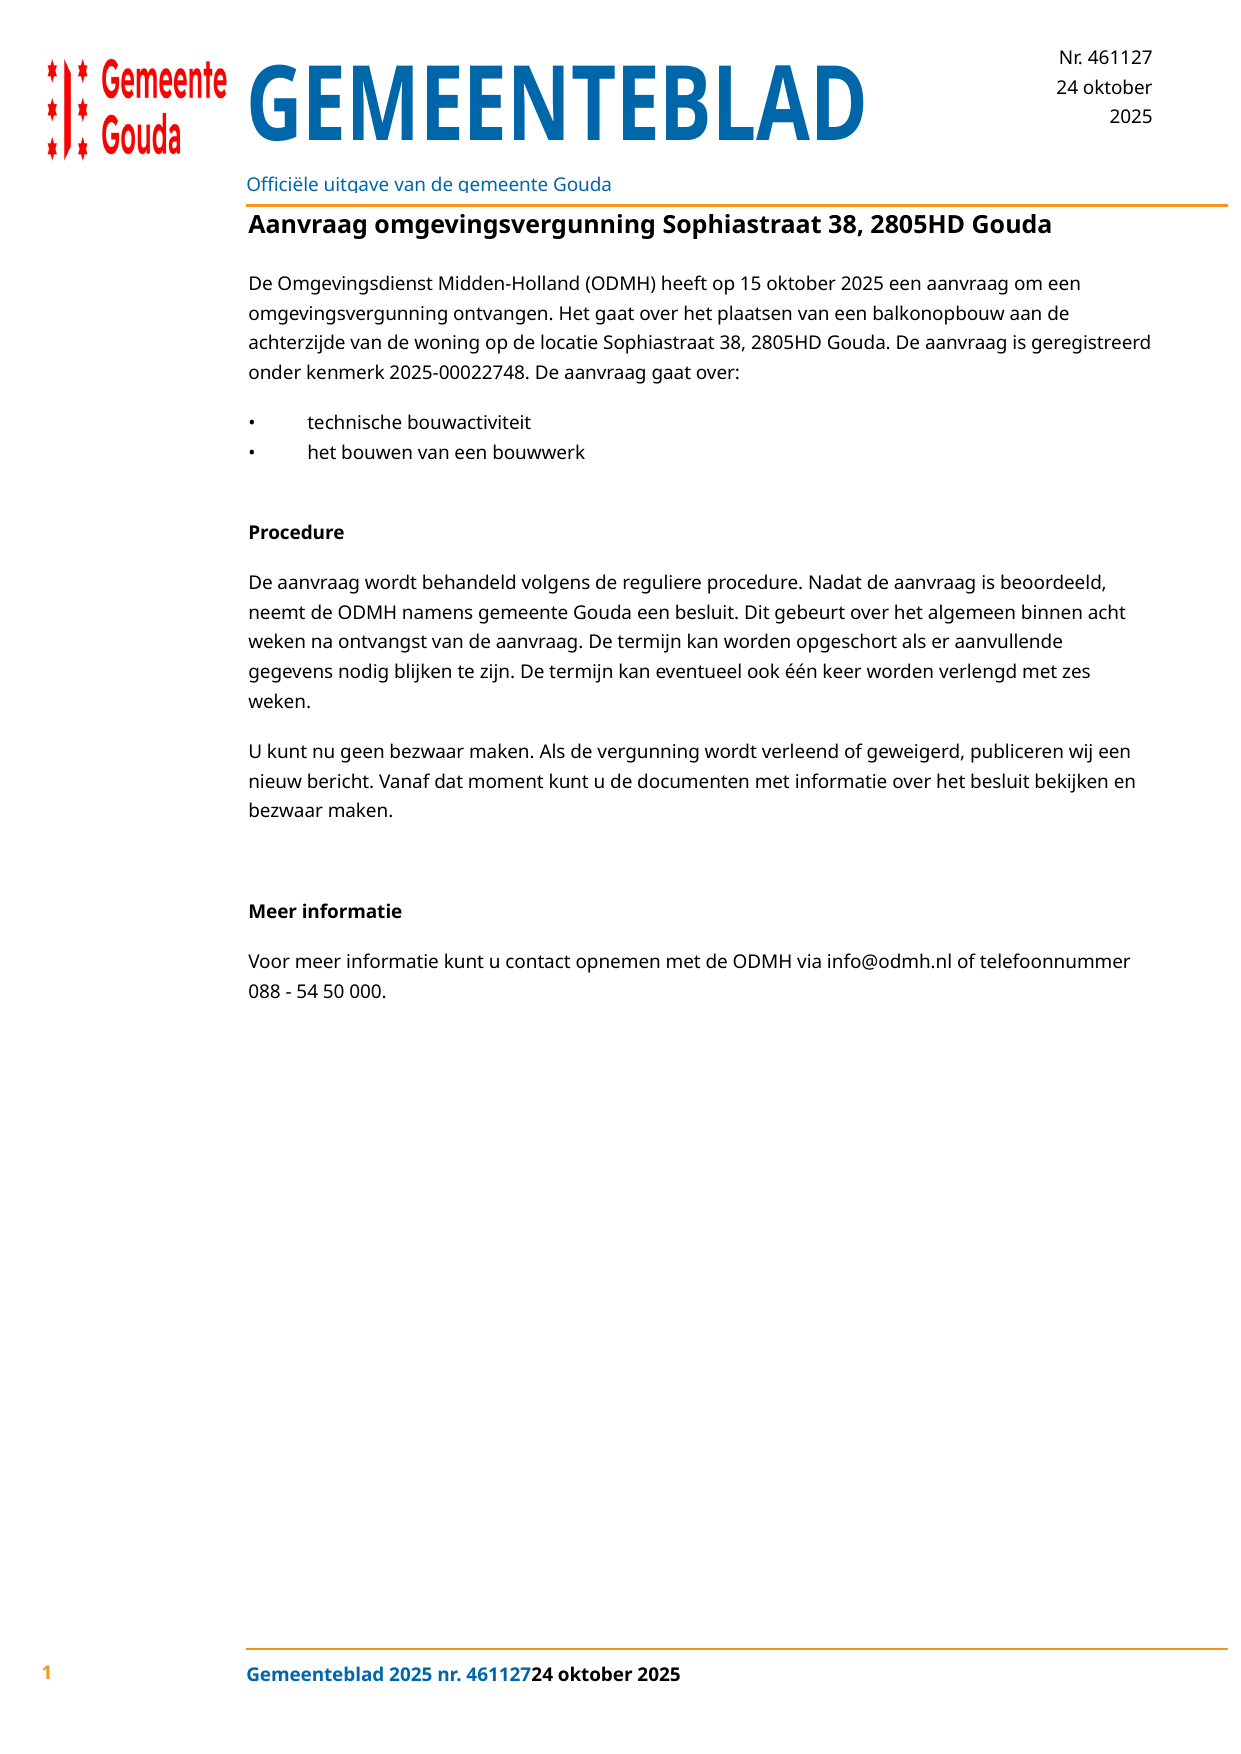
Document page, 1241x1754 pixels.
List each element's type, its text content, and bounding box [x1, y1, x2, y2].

list technische bouwactiviteit [248, 409, 1152, 435]
text De aanvraag wordt behandeld volgens de reguliere procedure. Nadat de aanvraag is beoordeeld, neemt de ODMH namens gemeente Gouda een besluit. Dit gebeurt over het algemeen binnen acht weken na ontvangst van de aanvraag. De termijn kan worden opgeschort als er aanvullende gegevens nodig blijken te zijn. De termijn kan eventueel ook één keer worden verlengd met zes weken. [248, 569, 1152, 713]
text De Omgevingsdienst Midden-Holland (ODMH) heeft op 15 oktober 2025 een aanvraag om een omgevingsvergunning ontvangen. Het gaat over het plaatsen van een balkonopbouw aan de achterzijde van de woning op de locatie Sophiastraat 38, 2805HD Gouda. De aanvraag is geregistreerd onder kenmerk 2025-00022748. De aanvraag gaat over: [248, 270, 1152, 385]
text Voor meer informatie kunt u contact opnemen met de ODMH via info@odmh.nl of telefoonnummer 088 - 54 50 000. [248, 949, 1152, 1004]
text Procedure [248, 519, 1152, 545]
text Meer informatie [248, 898, 1152, 924]
list het bouwen van een bouwwerk [248, 439, 1152, 465]
text Aanvraag omgevingsvergunning Sophiastraat 38, 2805HD Gouda [248, 207, 1152, 241]
text U kunt nu geen bezwaar maken. Als de vergunning wordt verleend of geweigerd, publiceren wij een nieuw bericht. Vanaf dat moment kunt u de documenten met informatie over het besluit bekijken en bezwaar maken. [248, 738, 1152, 823]
picture [41, 47, 231, 172]
